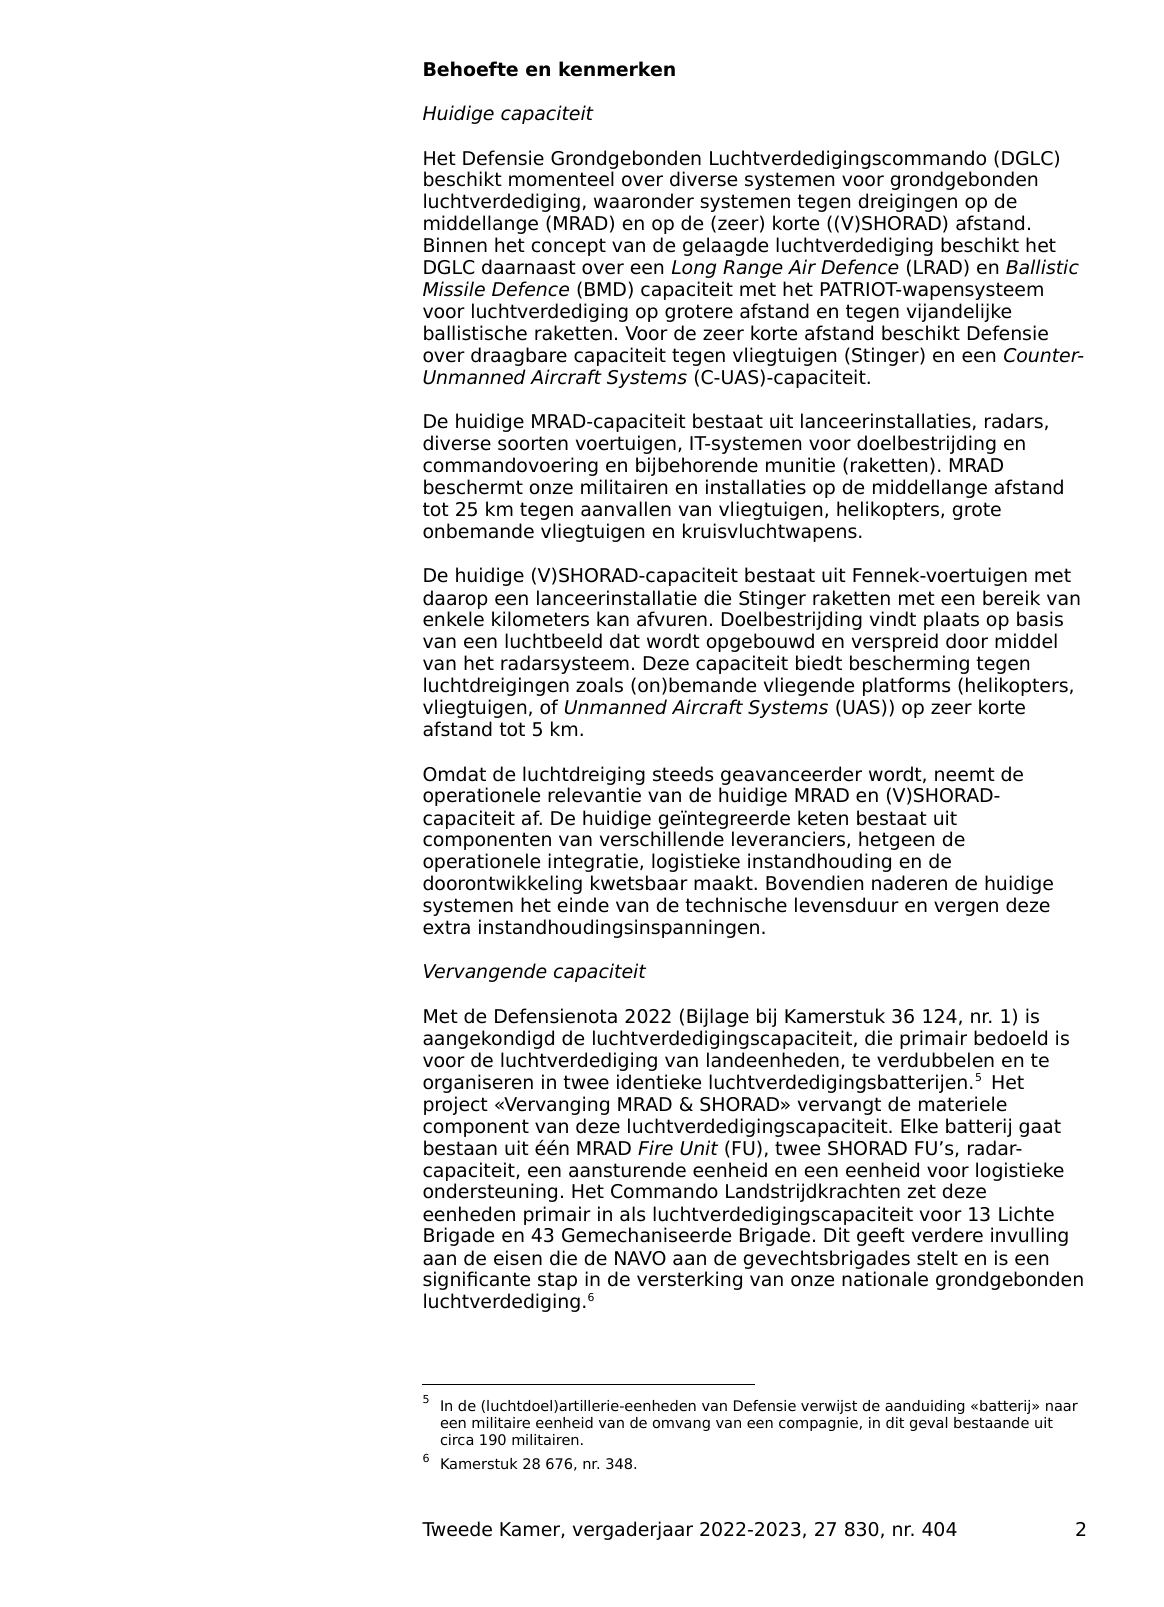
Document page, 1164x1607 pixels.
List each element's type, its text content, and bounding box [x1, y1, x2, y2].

subtitle Behoefte en kenmerken [422, 59, 1087, 81]
text De huidige MRAD-capaciteit bestaat uit lanceerinstallaties, radars, diverse soorten voertuigen, IT-systemen voor doelbestrijding en commandovoering en bijbehorende munitie (raketten). MRAD beschermt onze militairen en installaties op de middellange afstand tot 25 km tegen aanvallen van vliegtuigen, helikopters, grote onbemande vliegtuigen en kruisvluchtwapens. [422, 411, 1087, 543]
text Het Defensie Grondgebonden Luchtverdedigingscommando (DGLC) beschikt momenteel over diverse systemen voor grondgebonden luchtverdediging, waaronder systemen tegen dreigingen op de middellange (MRAD) en op de (zeer) korte ((V)SHORAD) afstand. Binnen het concept van de gelaagde luchtverdediging beschikt het DGLC daarnaast over een Long Range Air Defence (LRAD) en Ballistic Missile Defence (BMD) capaciteit met het PATRIOT-wapensysteem voor luchtverdediging op grotere afstand en tegen vijandelijke ballistische raketten. Voor de zeer korte afstand beschikt Defensie over draagbare capaciteit tegen vliegtuigen (Stinger) en een Counter-Unmanned Aircraft Systems (C-UAS)-capaciteit. [422, 147, 1087, 389]
text In de (luchtdoel)artillerie-eenheden van Defensie verwijst de aanduiding «batterij» naar een militaire eenheid van de omvang van een compagnie, in dit geval bestaande uit circa 190 militairen. [422, 1393, 1087, 1449]
text Omdat de luchtdreiging steeds geavanceerder wordt, neemt de operationele relevantie van de huidige MRAD en (V)SHORAD-capaciteit af. De huidige geïntegreerde keten bestaat uit componenten van verschillende leveranciers, hetgeen de operationele integratie, logistieke instandhouding en de doorontwikkeling kwetsbaar maakt. Bovendien naderen de huidige systemen het einde van de technische levensduur en vergen deze extra instandhoudingsinspanningen. [422, 763, 1087, 939]
subtitle Huidige capaciteit [422, 103, 1087, 125]
text Kamerstuk 28 676, nr. 348. [422, 1452, 1087, 1474]
text De huidige (V)SHORAD-capaciteit bestaat uit Fennek-voertuigen met daarop een lanceerinstallatie die Stinger raketten met een bereik van enkele kilometers kan afvuren. Doelbestrijding vindt plaats op basis van een luchtbeeld dat wordt opgebouwd en verspreid door middel van het radarsysteem. Deze capaciteit biedt bescherming tegen luchtdreigingen zoals (on)bemande vliegende platforms (helikopters, vliegtuigen, of Unmanned Aircraft Systems (UAS)) op zeer korte afstand tot 5 km. [422, 565, 1087, 741]
subtitle Vervangende capaciteit [422, 961, 1087, 983]
text Met de Defensienota 2022 (Bijlage bij Kamerstuk 36 124, nr. 1) is aangekondigd de luchtverdedigingscapaciteit, die primair bedoeld is voor de luchtverdediging van landeenheden, te verdubbelen en te organiseren in twee identieke luchtverdedigingsbatterijen. Het project «Vervanging MRAD & SHORAD» vervangt de materiele component van deze luchtverdedigingscapaciteit. Elke batterij gaat bestaan uit één MRAD Fire Unit (FU), twee SHORAD FU’s, radar-capaciteit, een aansturende eenheid en een eenheid voor logistieke ondersteuning. Het Commando Landstrijdkrachten zet deze eenheden primair in als luchtverdedigingscapaciteit voor 13 Lichte Brigade en 43 Gemechaniseerde Brigade. Dit geeft verdere invulling aan de eisen die de NAVO aan de gevechtsbrigades stelt en is een significante stap in de versterking van onze nationale grondgebonden luchtverdediging. [422, 1006, 1087, 1313]
